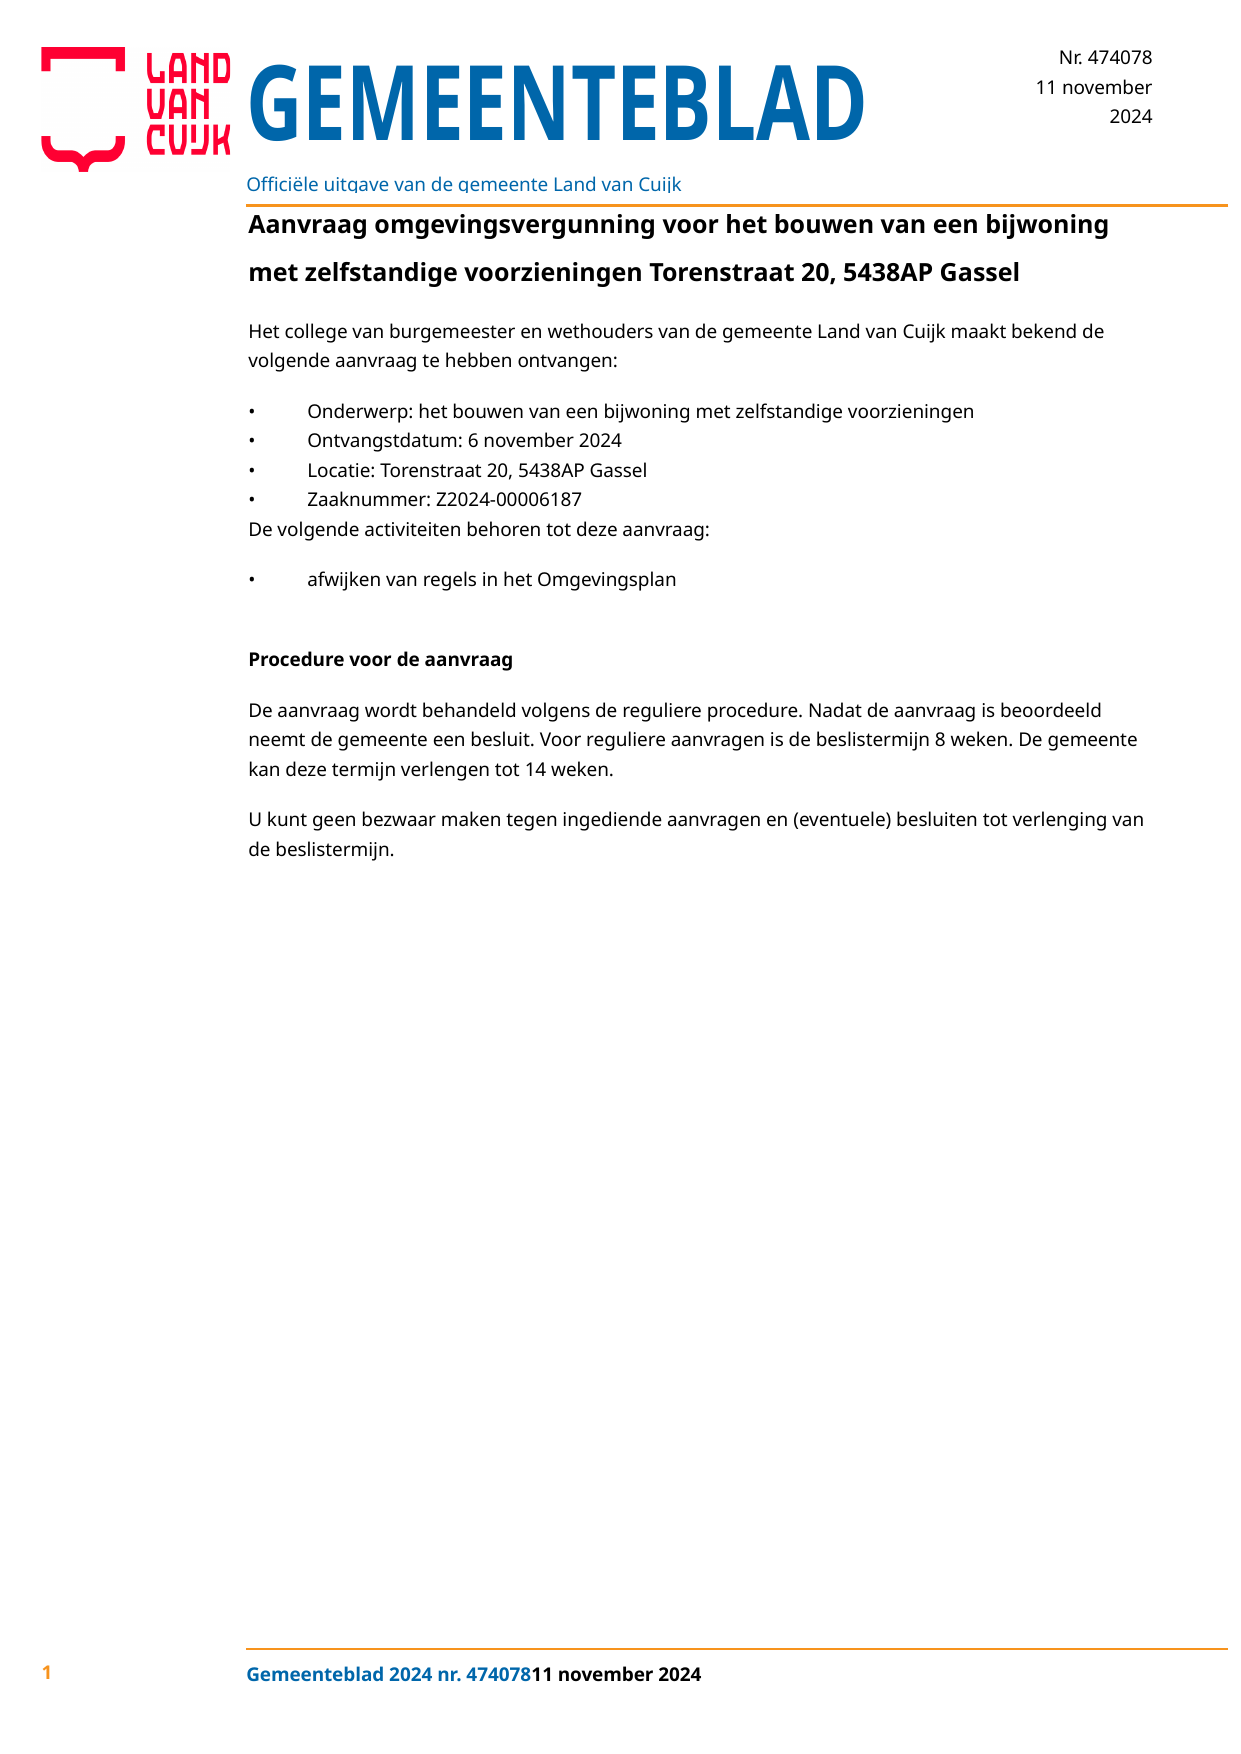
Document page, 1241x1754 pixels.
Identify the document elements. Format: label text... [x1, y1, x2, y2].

list afwijken van regels in het Omgevingsplan [248, 567, 1152, 592]
list Ontvangstdatum: 6 november 2024 [248, 427, 1152, 453]
text De volgende activiteiten behoren tot deze aanvraag: [248, 516, 1152, 542]
text Het college van burgemeester en wethouders van de gemeente Land van Cuijk maakt bekend de volgende aanvraag te hebben ontvangen: [248, 318, 1152, 373]
text Aanvraag omgevingsvergunning voor het bouwen van een bijwoning met zelfstandige voorzieningen Torenstraat 20, 5438AP Gassel [248, 207, 1152, 288]
text De aanvraag wordt behandeld volgens de reguliere procedure. Nadat de aanvraag is beoordeeld neemt de gemeente een besluit. Voor reguliere aanvragen is de beslistermijn 8 weken. De gemeente kan deze termijn verlengen tot 14 weken. [248, 697, 1152, 782]
list Onderwerp: het bouwen van een bijwoning met zelfstandige voorzieningen [248, 398, 1152, 424]
text U kunt geen bezwaar maken tegen ingediende aanvragen en (eventuele) besluiten tot verlenging van de beslistermijn. [248, 807, 1152, 862]
list Locatie: Torenstraat 20, 5438AP Gassel [248, 457, 1152, 483]
list Zaaknummer: Z2024-00006187 [248, 487, 1152, 512]
text Procedure voor de aanvraag [248, 647, 1152, 672]
picture [41, 47, 231, 172]
